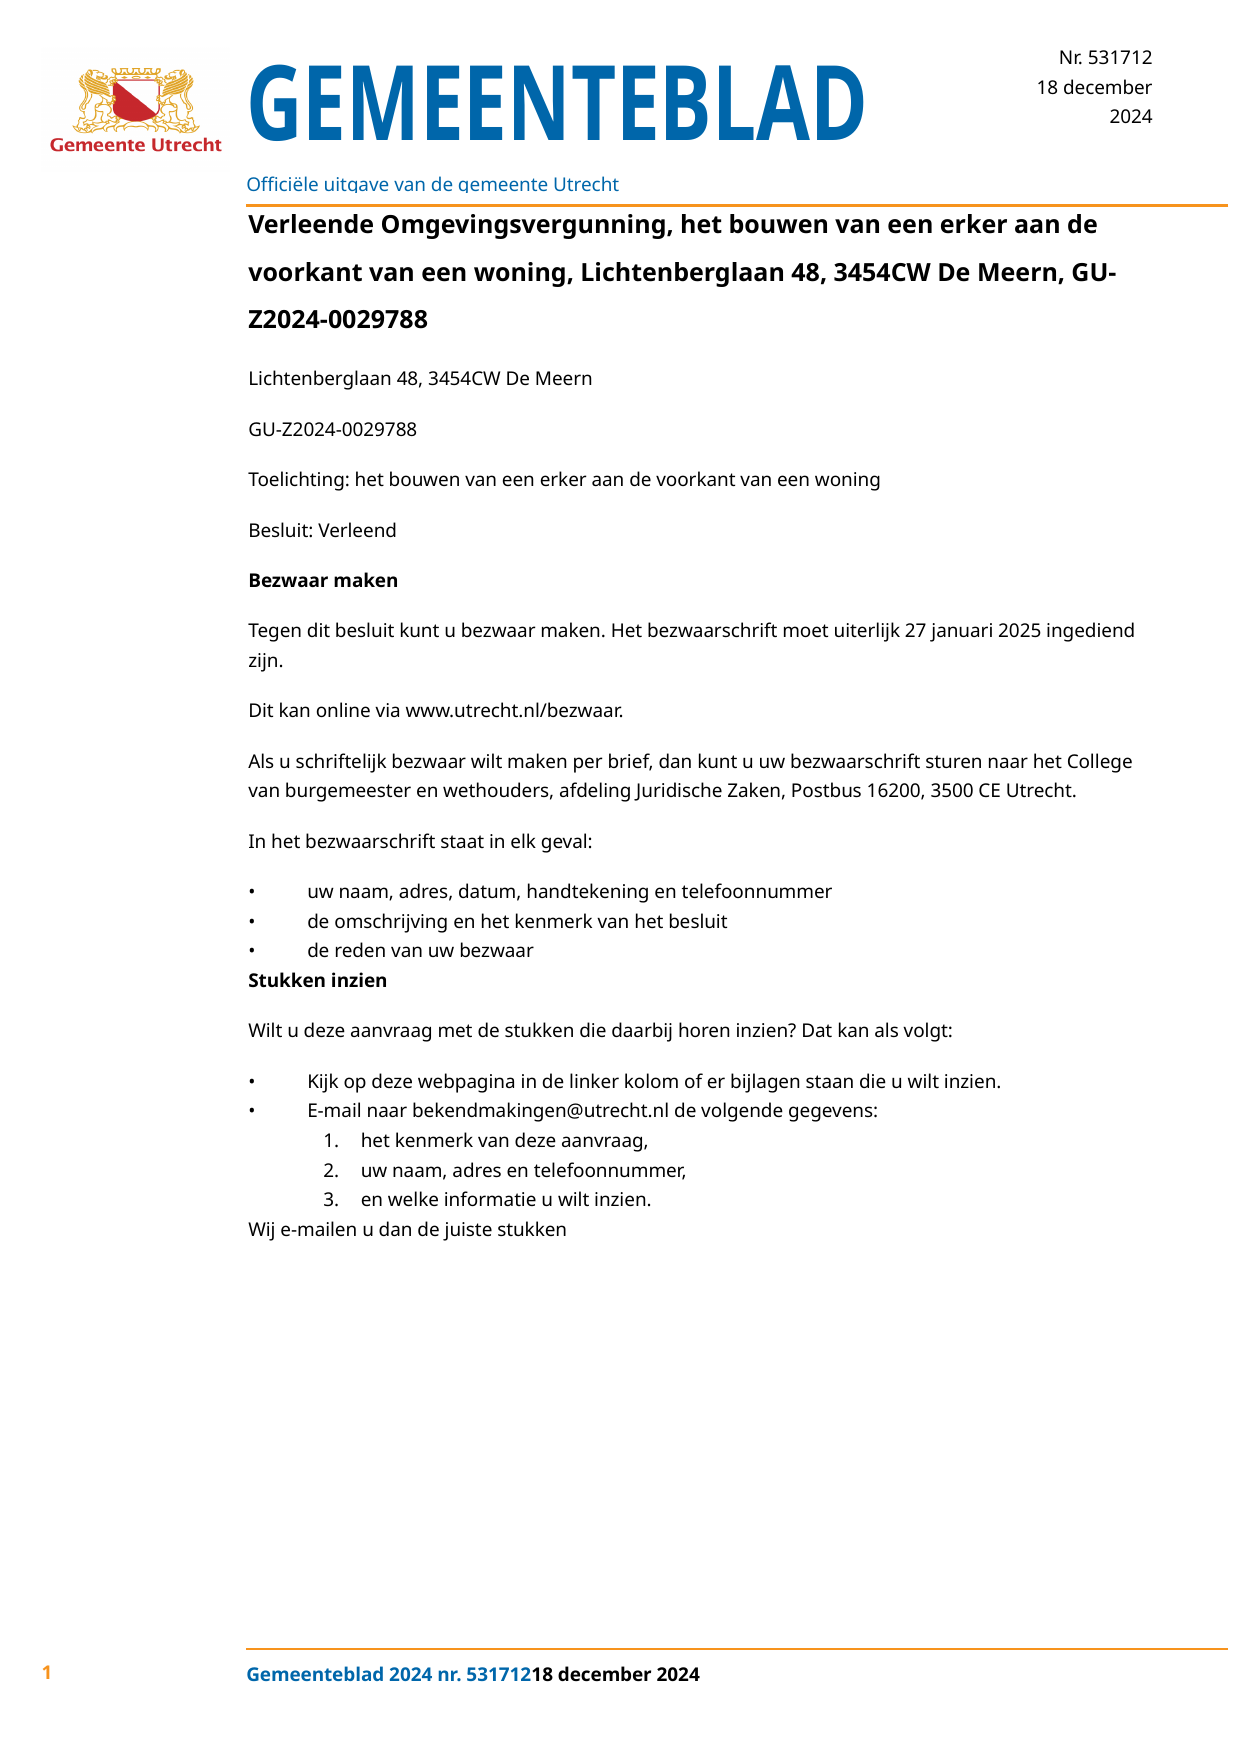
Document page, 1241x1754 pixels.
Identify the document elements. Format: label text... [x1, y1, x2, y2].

text Stukken inzien [248, 967, 1152, 993]
text Lichtenberglaan 48, 3454CW De Meern [248, 366, 1152, 391]
text GU-Z2024-0029788 [248, 416, 1152, 442]
text Wilt u deze aanvraag met de stukken die daarbij horen inzien? Dat kan als volgt: [248, 1018, 1152, 1043]
list en welke informatie u wilt inzien. [323, 1186, 1152, 1212]
list uw naam, adres en telefoonnummer, [323, 1157, 1152, 1182]
text Tegen dit besluit kunt u bezwaar maken. Het bezwaarschrift moet uiterlijk 27 januari 2025 ingediend zijn. [248, 618, 1152, 673]
text Als u schriftelijk bezwaar wilt maken per brief, dan kunt u uw bezwaarschrift sturen naar het College van burgemeester en wethouders, afdeling Juridische Zaken, Postbus 16200, 3500 CE Utrecht. [248, 748, 1152, 803]
list Kijk op deze webpagina in de linker kolom of er bijlagen staan die u wilt inzien. [248, 1068, 1152, 1094]
list de reden van uw bezwaar [248, 938, 1152, 963]
list het kenmerk van deze aanvraag, [323, 1127, 1152, 1153]
text Besluit: Verleend [248, 517, 1152, 542]
text Toelichting: het bouwen van een erker aan de voorkant van een woning [248, 466, 1152, 492]
text In het bezwaarschrift staat in elk geval: [248, 828, 1152, 854]
list E-mail naar bekendmakingen@utrecht.nl de volgende gegevens: [248, 1098, 1152, 1123]
text Bezwaar maken [248, 567, 1152, 593]
text Verleende Omgevingsvergunning, het bouwen van een erker aan de voorkant van een woning, Lichtenberglaan 48, 3454CW De Meern, GU-Z2024-0029788 [248, 207, 1152, 336]
picture [41, 47, 231, 172]
list de omschrijving en het kenmerk van het besluit [248, 908, 1152, 934]
text Wij e-mailen u dan de juiste stukken [248, 1216, 1152, 1242]
list uw naam, adres, datum, handtekening en telefoonnummer [248, 878, 1152, 904]
text Dit kan online via www.utrecht.nl/bezwaar. [248, 698, 1152, 723]
